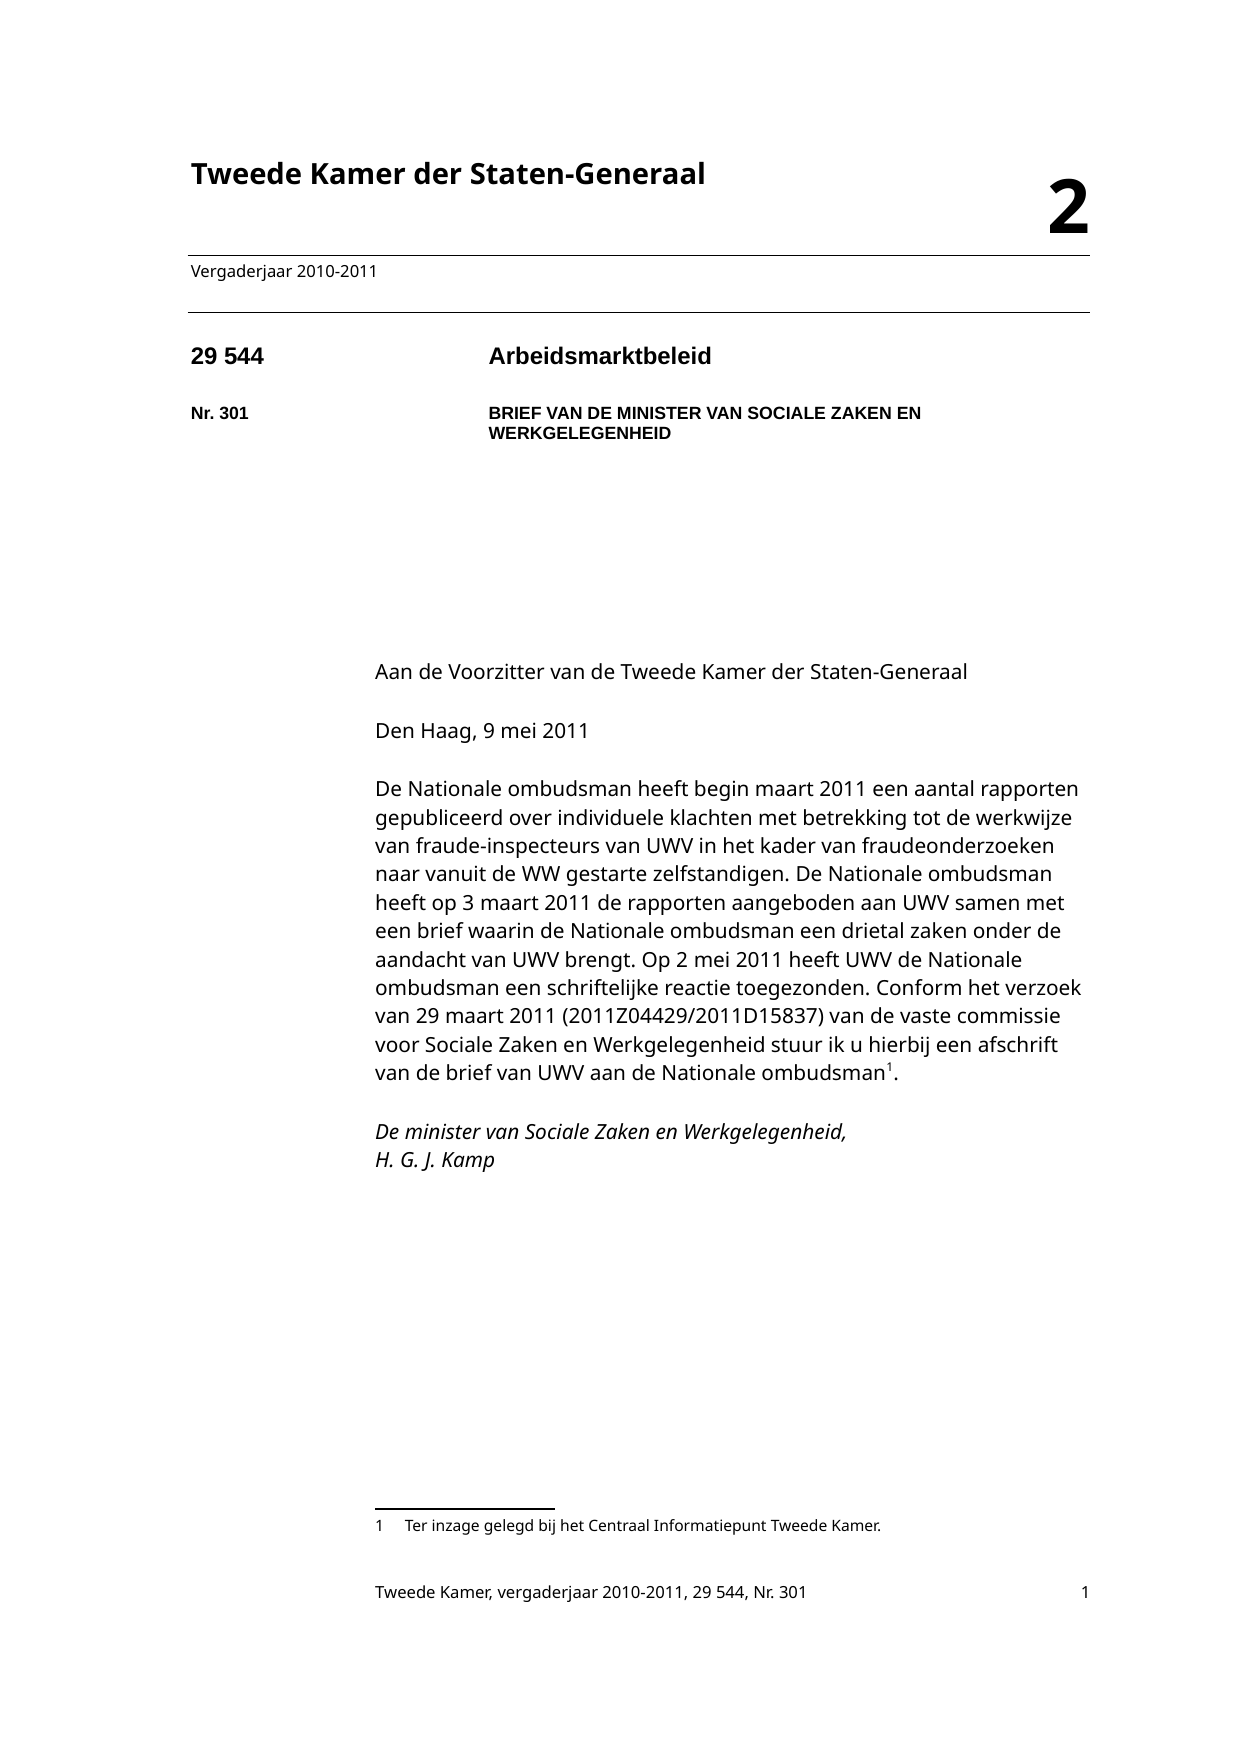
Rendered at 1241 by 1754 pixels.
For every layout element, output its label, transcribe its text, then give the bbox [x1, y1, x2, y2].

text Den Haag, 9 mei 2011 [375, 716, 1090, 744]
table_cell [188, 313, 485, 339]
table_cell [485, 313, 1090, 339]
table_cell [485, 256, 1090, 312]
text De minister van Sociale Zaken en Werkgelegenheid, [375, 1117, 1090, 1145]
table_cell BRIEF VAN DE MINISTER VAN SOCIALE ZAKEN EN WERKGELEGENHEID [485, 399, 1090, 539]
table_cell Nr. 301 [188, 399, 485, 539]
text De Nationale ombudsman heeft begin maart 2011 een aantal rapporten gepubliceerd over individuele klachten met betrekking tot de werkwijze van fraude-inspecteurs van UWV in het kader van fraudeonderzoeken naar vanuit de WW gestarte zelfstandigen. De Nationale ombudsman heeft op 3 maart 2011 de rapporten aangeboden aan UWV samen met een brief waarin de Nationale ombudsman een drietal zaken onder de aandacht van UWV brengt. Op 2 mei 2011 heeft UWV de Nationale ombudsman een schriftelijke reactie toegezonden. Conform het verzoek van 29 maart 2011 (2011Z04429/2011D15837) van de vaste commissie voor Sociale Zaken en Werkgelegenheid stuur ik u hierbij een afschrift van de brief van UWV aan de Nationale ombudsman. [375, 774, 1090, 1087]
table_cell Vergaderjaar 2010-2011 [188, 256, 485, 312]
table_header 2 [910, 150, 1090, 255]
table_cell Arbeidsmarktbeleid [485, 339, 1090, 399]
table_header Tweede Kamer der Staten-Generaal [188, 150, 909, 255]
text H. G. J. Kamp [375, 1145, 1090, 1174]
text Aan de Voorzitter van de Tweede Kamer der Staten-Generaal [375, 657, 1090, 686]
text Ter inzage gelegd bij het Centraal Informatiepunt Tweede Kamer. [375, 1508, 1090, 1536]
table_cell 29 544 [188, 339, 485, 399]
